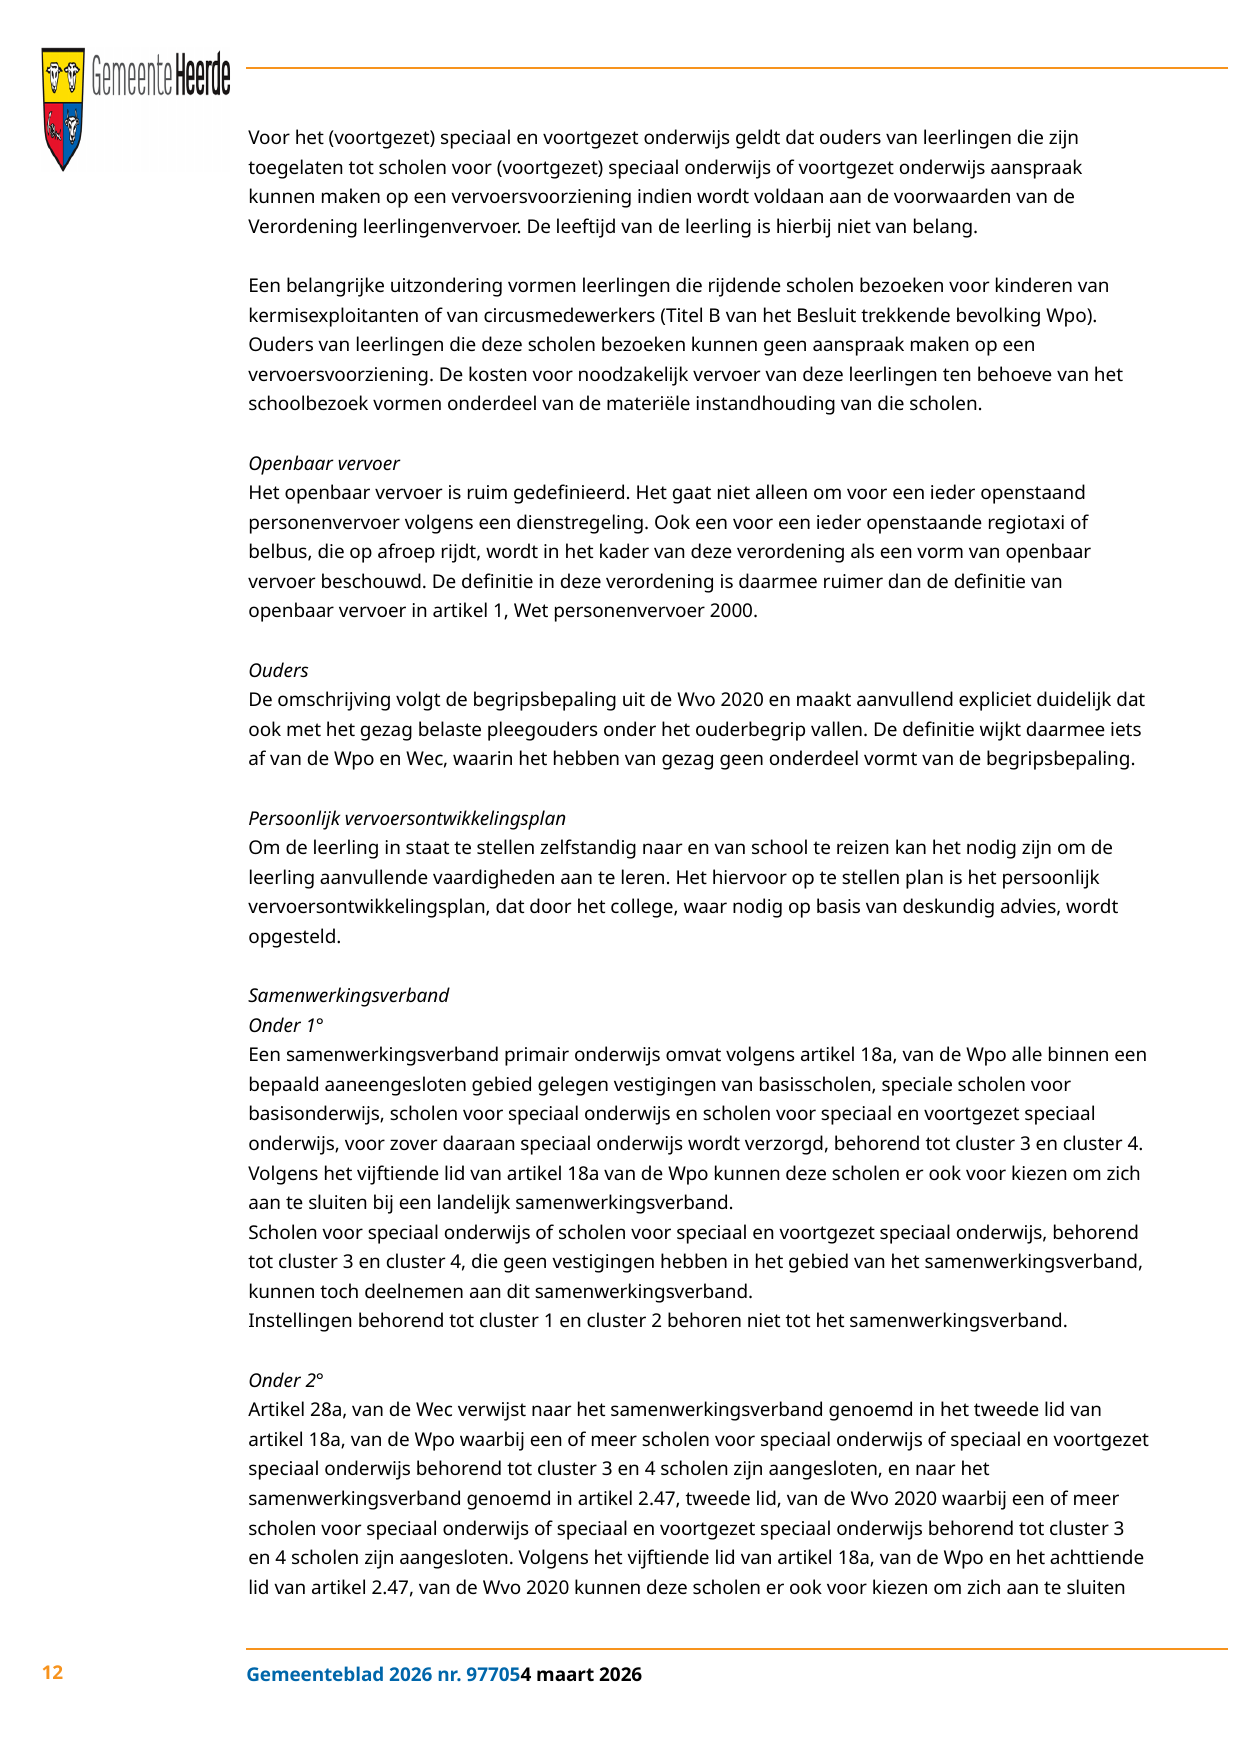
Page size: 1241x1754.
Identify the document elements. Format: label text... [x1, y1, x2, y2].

text Scholen voor speciaal onderwijs of scholen voor speciaal en voortgezet speciaal onderwijs, behorend tot cluster 3 en cluster 4, die geen vestigingen hebben in het gebied van het samenwerkingsverband, kunnen toch deelnemen aan dit samenwerkingsverband. [248, 1219, 1152, 1304]
text Onder 1° [248, 1012, 1152, 1038]
text Onder 2° [248, 1367, 1152, 1393]
text Een belangrijke uitzondering vormen leerlingen die rijdende scholen bezoeken voor kinderen van kermisexploitanten of van circusmedewerkers (Titel B van het Besluit trekkende bevolking Wpo). Ouders van leerlingen die deze scholen bezoeken kunnen geen aanspraak maken op een vervoersvoorziening. De kosten voor noodzakelijk vervoer van deze leerlingen ten behoeve van het schoolbezoek vormen onderdeel van de materiële instandhouding van die scholen. [248, 272, 1152, 416]
text Het openbaar vervoer is ruim gedefinieerd. Het gaat niet alleen om voor een ieder openstaand personenvervoer volgens een dienstregeling. Ook een voor een ieder openstaande regiotaxi of belbus, die op afroep rijdt, wordt in het kader van deze verordening als een vorm van openbaar vervoer beschouwd. De definitie in deze verordening is daarmee ruimer dan de definitie van openbaar vervoer in artikel 1, Wet personenvervoer 2000. [248, 479, 1152, 623]
text Persoonlijk vervoersontwikkelingsplan [248, 805, 1152, 831]
text Voor het (voortgezet) speciaal en voortgezet onderwijs geldt dat ouders van leerlingen die zijn toegelaten tot scholen voor (voortgezet) speciaal onderwijs of voortgezet onderwijs aanspraak kunnen maken op een vervoersvoorziening indien wordt voldaan aan de voorwaarden van de Verordening leerlingenvervoer. De leeftijd van de leerling is hierbij niet van belang. [248, 124, 1152, 239]
text De omschrijving volgt de begripsbepaling uit de Wvo 2020 en maakt aanvullend expliciet duidelijk dat ook met het gezag belaste pleegouders onder het ouderbegrip vallen. De definitie wijkt daarmee iets af van de Wpo en Wec, waarin het hebben van gezag geen onderdeel vormt van de begripsbepaling. [248, 686, 1152, 771]
text Openbaar vervoer [248, 450, 1152, 476]
text Om de leerling in staat te stellen zelfstandig naar en van school te reizen kan het nodig zijn om de leerling aanvullende vaardigheden aan te leren. Het hiervoor op te stellen plan is het persoonlijk vervoersontwikkelingsplan, dat door het college, waar nodig op basis van deskundig advies, wordt opgesteld. [248, 834, 1152, 949]
text Artikel 28a, van de Wec verwijst naar het samenwerkingsverband genoemd in het tweede lid van artikel 18a, van de Wpo waarbij een of meer scholen voor speciaal onderwijs of speciaal en voortgezet speciaal onderwijs behorend tot cluster 3 en 4 scholen zijn aangesloten, en naar het samenwerkingsverband genoemd in artikel 2.47, tweede lid, van de Wvo 2020 waarbij een of meer scholen voor speciaal onderwijs of speciaal en voortgezet speciaal onderwijs behorend tot cluster 3 en 4 scholen zijn aangesloten. Volgens het vijftiende lid van artikel 18a, van de Wpo en het achttiende lid van artikel 2.47, van de Wvo 2020 kunnen deze scholen er ook voor kiezen om zich aan te sluiten [248, 1396, 1152, 1600]
picture [41, 47, 231, 172]
text Instellingen behorend tot cluster 1 en cluster 2 behoren niet tot het samenwerkingsverband. [248, 1308, 1152, 1333]
text Een samenwerkingsverband primair onderwijs omvat volgens artikel 18a, van de Wpo alle binnen een bepaald aaneengesloten gebied gelegen vestigingen van basisscholen, speciale scholen voor basisonderwijs, scholen voor speciaal onderwijs en scholen voor speciaal en voortgezet speciaal onderwijs, voor zover daaraan speciaal onderwijs wordt verzorgd, behorend tot cluster 3 en cluster 4. Volgens het vijftiende lid van artikel 18a van de Wpo kunnen deze scholen er ook voor kiezen om zich aan te sluiten bij een landelijk samenwerkingsverband. [248, 1041, 1152, 1215]
text Ouders [248, 657, 1152, 683]
text Samenwerkingsverband [248, 982, 1152, 1008]
